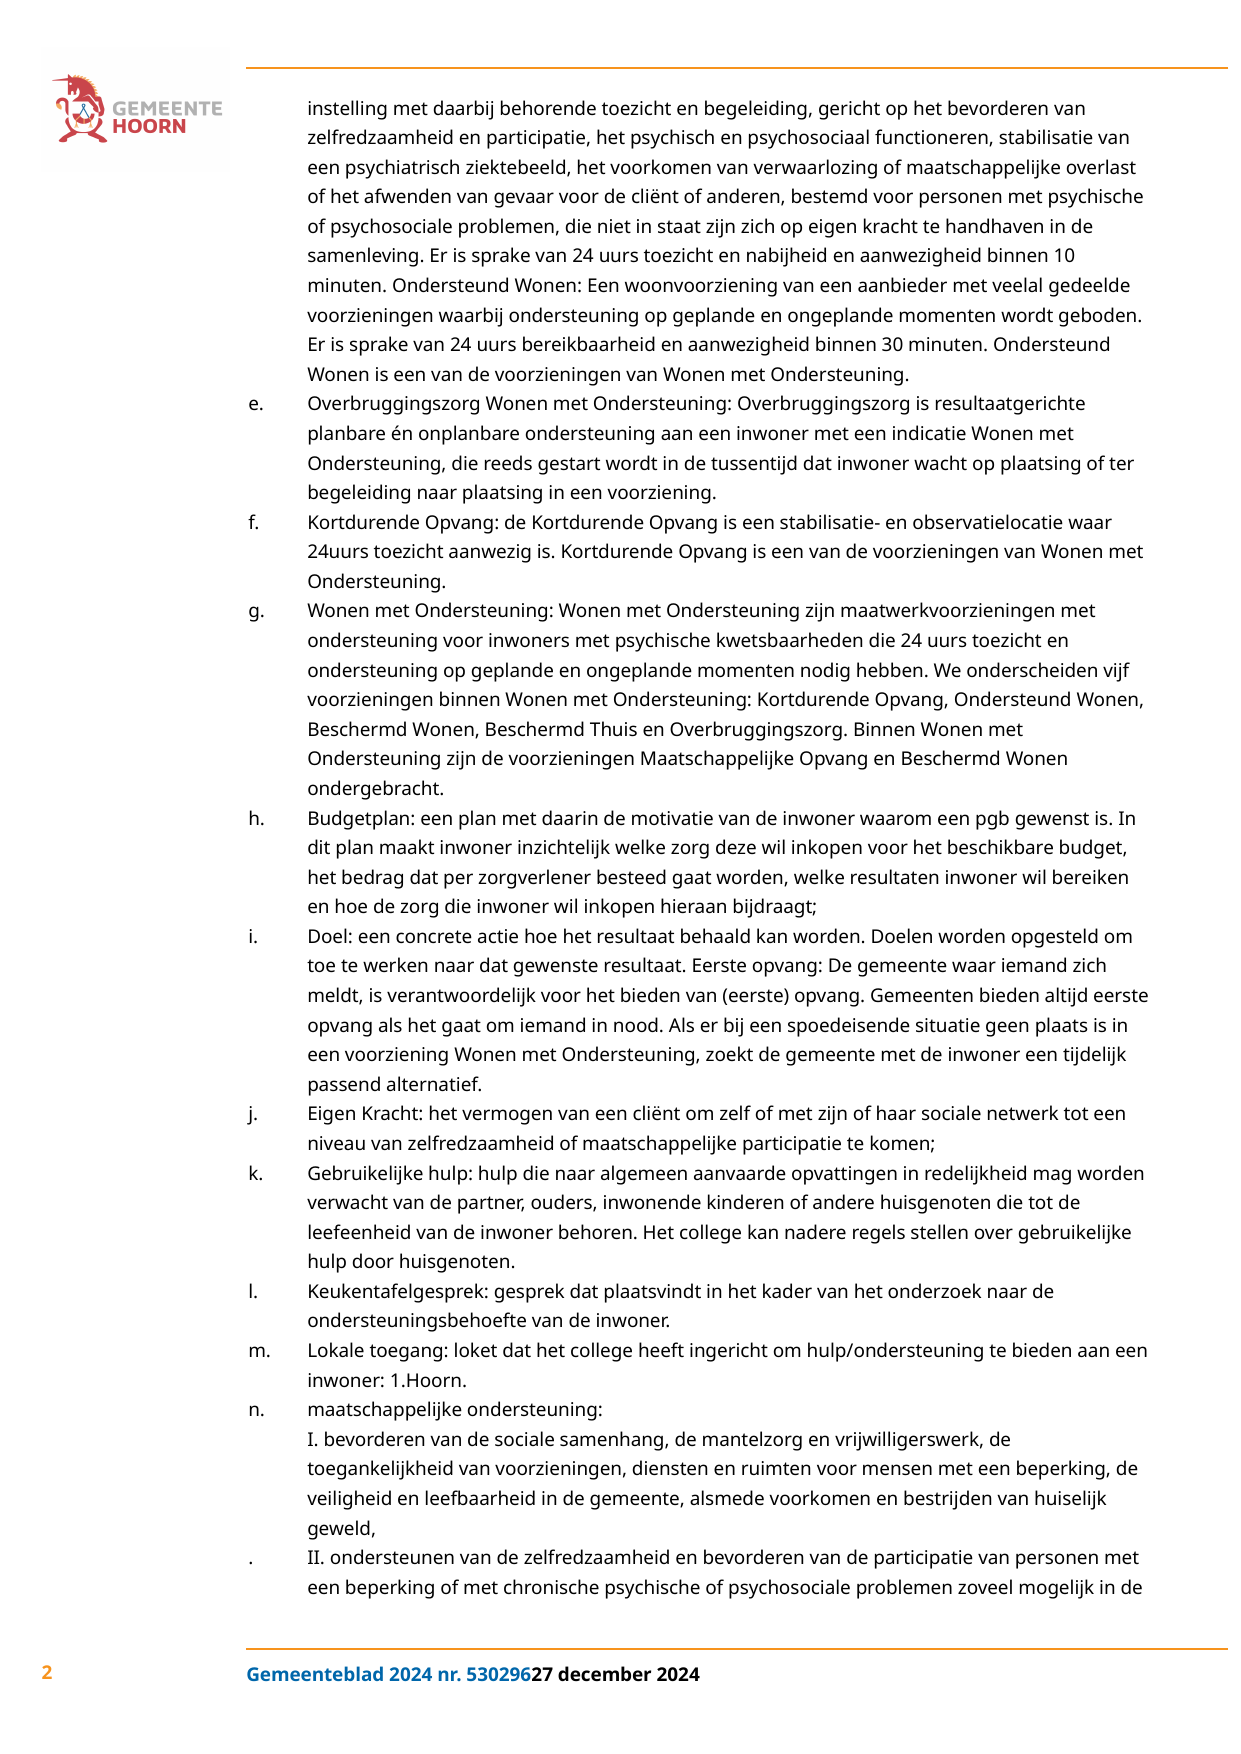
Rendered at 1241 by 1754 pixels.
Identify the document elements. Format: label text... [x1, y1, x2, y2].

list Lokale toegang: loket dat het college heeft ingericht om hulp/ondersteuning te bieden aan een inwoner: 1.Hoorn. [248, 1337, 1152, 1393]
list Overbruggingszorg Wonen met Ondersteuning: Overbruggingszorg is resultaatgerichte planbare én onplanbare ondersteuning aan een inwoner met een indicatie Wonen met Ondersteuning, die reeds gestart wordt in de tussentijd dat inwoner wacht op plaatsing of ter begeleiding naar plaatsing in een voorziening. [248, 391, 1152, 505]
list Eigen Kracht: het vermogen van een cliënt om zelf of met zijn of haar sociale netwerk tot een niveau van zelfredzaamheid of maatschappelijke participatie te komen; [248, 1101, 1152, 1156]
list Budgetplan: een plan met daarin de motivatie van de inwoner waarom een pgb gewenst is. In dit plan maakt inwoner inzichtelijk welke zorg deze wil inkopen voor het beschikbare budget, het bedrag dat per zorgverlener besteed gaat worden, welke resultaten inwoner wil bereiken en hoe de zorg die inwoner wil inkopen hieraan bijdraagt; [248, 805, 1152, 919]
list Kortdurende Opvang: de Kortdurende Opvang is een stabilisatie- en observatielocatie waar 24uurs toezicht aanwezig is. Kortdurende Opvang is een van de voorzieningen van Wonen met Ondersteuning. [248, 509, 1152, 594]
list Gebruikelijke hulp: hulp die naar algemeen aanvaarde opvattingen in redelijkheid mag worden verwacht van de partner, ouders, inwonende kinderen of andere huisgenoten die tot de leefeenheid van de inwoner behoren. Het college kan nadere regels stellen over gebruikelijke hulp door huisgenoten. [248, 1160, 1152, 1274]
list II. ondersteunen van de zelfredzaamheid en bevorderen van de participatie van personen met een beperking of met chronische psychische of psychosociale problemen zoveel mogelijk in de [248, 1544, 1152, 1600]
picture [41, 47, 231, 172]
list Doel: een concrete actie hoe het resultaat behaald kan worden. Doelen worden opgesteld om toe te werken naar dat gewenste resultaat. Eerste opvang: De gemeente waar iemand zich meldt, is verantwoordelijk voor het bieden van (eerste) opvang. Gemeenten bieden altijd eerste opvang als het gaat om iemand in nood. Als er bij een spoedeisende situatie geen plaats is in een voorziening Wonen met Ondersteuning, zoekt de gemeente met de inwoner een tijdelijk passend alternatief. [248, 923, 1152, 1097]
list Wonen met Ondersteuning: Wonen met Ondersteuning zijn maatwerkvoorzieningen met ondersteuning voor inwoners met psychische kwetsbaarheden die 24 uurs toezicht en ondersteuning op geplande en ongeplande momenten nodig hebben. We onderscheiden vijf voorzieningen binnen Wonen met Ondersteuning: Kortdurende Opvang, Ondersteund Wonen, Beschermd Wonen, Beschermd Thuis en Overbruggingszorg. Binnen Wonen met Ondersteuning zijn de voorzieningen Maatschappelijke Opvang en Beschermd Wonen ondergebracht. [248, 598, 1152, 801]
list I. bevorderen van de sociale samenhang, de mantelzorg en vrijwilligerswerk, de toegankelijkheid van voorzieningen, diensten en ruimten voor mensen met een beperking, de veiligheid en leefbaarheid in de gemeente, alsmede voorkomen en bestrijden van huiselijk geweld, [248, 1426, 1152, 1541]
list instelling met daarbij behorende toezicht en begeleiding, gericht op het bevorderen van zelfredzaamheid en participatie, het psychisch en psychosociaal functioneren, stabilisatie van een psychiatrisch ziektebeeld, het voorkomen van verwaarlozing of maatschappelijke overlast of het afwenden van gevaar voor de cliënt of anderen, bestemd voor personen met psychische of psychosociale problemen, die niet in staat zijn zich op eigen kracht te handhaven in de samenleving. Er is sprake van 24 uurs toezicht en nabijheid en aanwezigheid binnen 10 minuten. Ondersteund Wonen: Een woonvoorziening van een aanbieder met veelal gedeelde voorzieningen waarbij ondersteuning op geplande en ongeplande momenten wordt geboden. Er is sprake van 24 uurs bereikbaarheid en aanwezigheid binnen 30 minuten. Ondersteund Wonen is een van de voorzieningen van Wonen met Ondersteuning. [248, 95, 1152, 387]
list Keukentafelgesprek: gesprek dat plaatsvindt in het kader van het onderzoek naar de ondersteuningsbehoefte van de inwoner. [248, 1278, 1152, 1333]
list maatschappelijke ondersteuning: [248, 1396, 1152, 1422]
